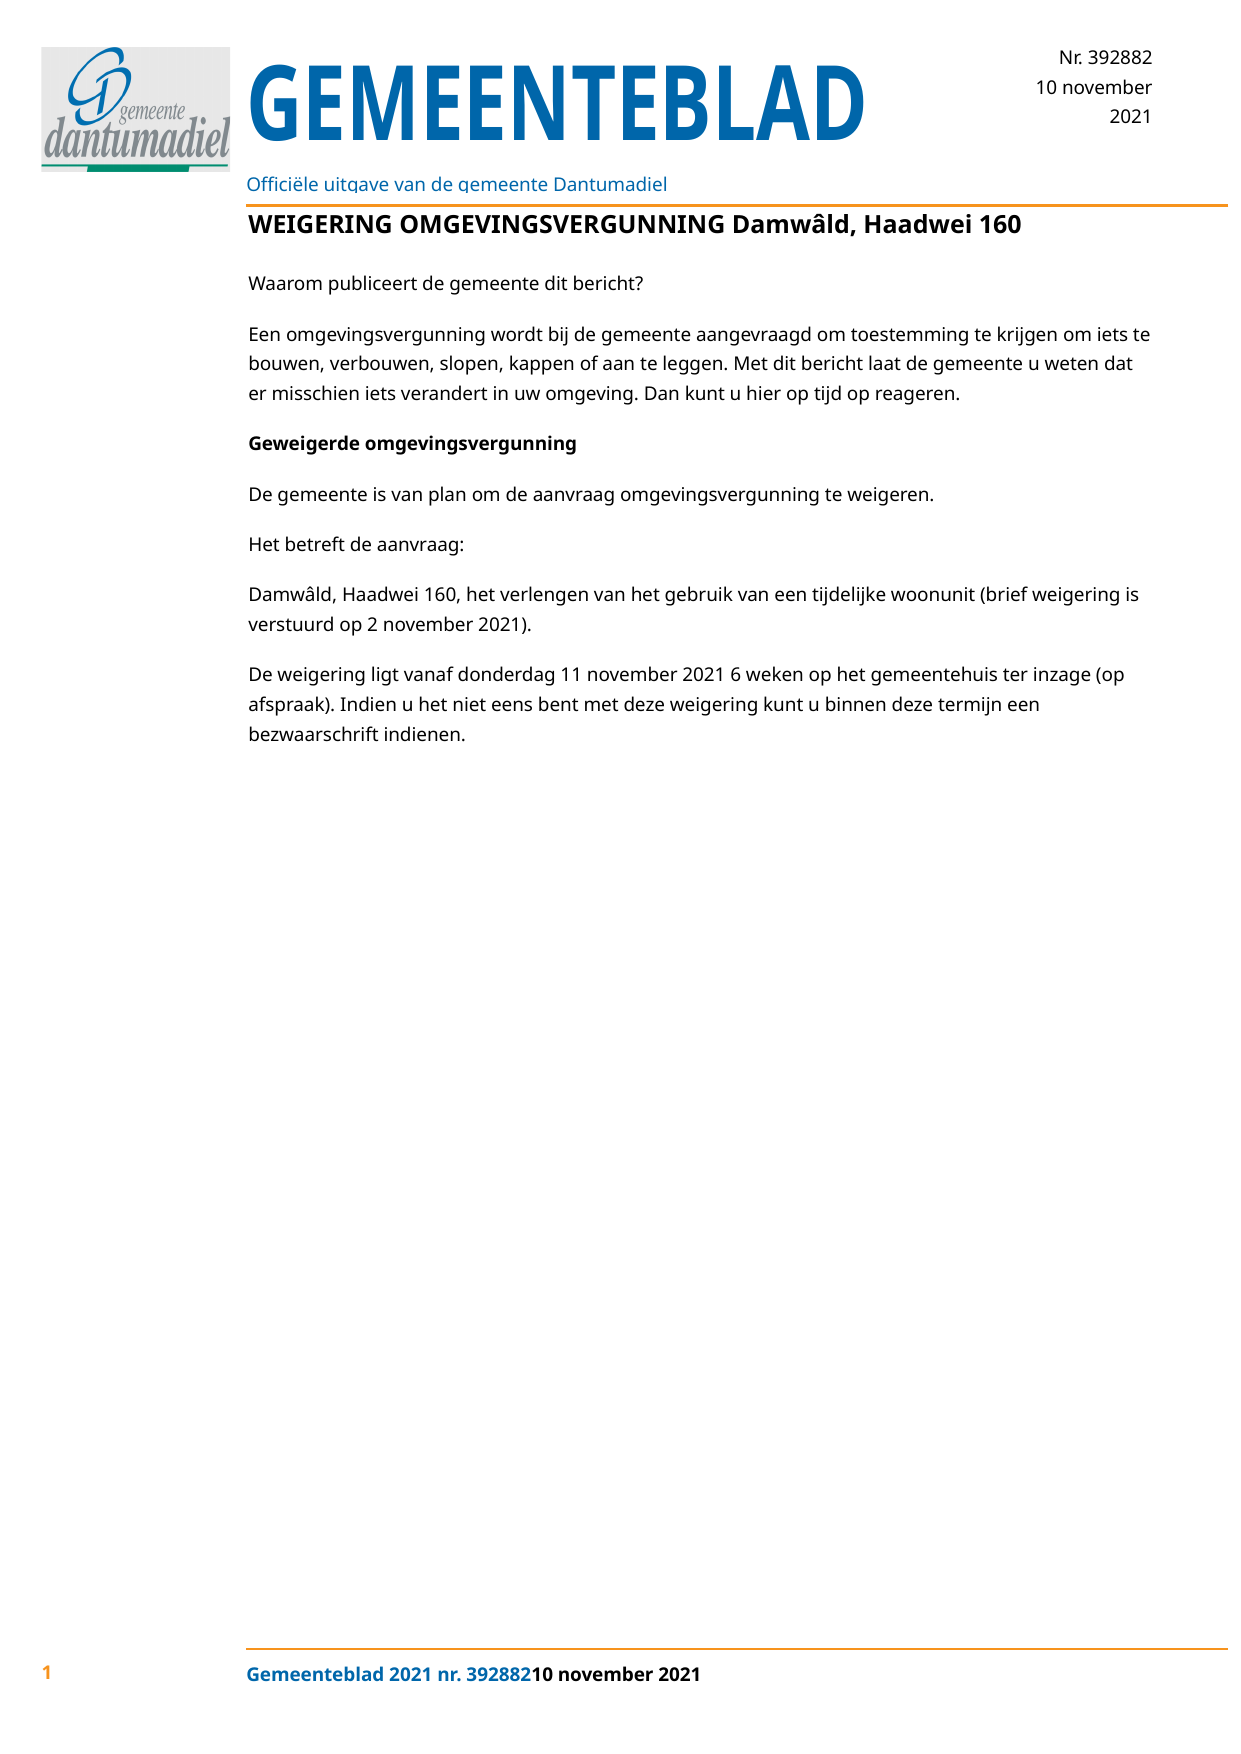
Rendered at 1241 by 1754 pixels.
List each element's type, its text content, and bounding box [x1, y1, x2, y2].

text Waarom publiceert de gemeente dit bericht? [248, 270, 1152, 296]
text Het betreft de aanvraag: [248, 531, 1152, 557]
text Damwâld, Haadwei 160, het verlengen van het gebruik van een tijdelijke woonunit (brief weigering is verstuurd op 2 november 2021). [248, 582, 1152, 637]
text WEIGERING OMGEVINGSVERGUNNING Damwâld, Haadwei 160 [248, 207, 1152, 241]
text De weigering ligt vanaf donderdag 11 november 2021 6 weken op het gemeentehuis ter inzage (op afspraak). Indien u het niet eens bent met deze weigering kunt u binnen deze termijn een bezwaarschrift indienen. [248, 662, 1152, 746]
text Een omgevingsvergunning wordt bij de gemeente aangevraagd om toestemming te krijgen om iets te bouwen, verbouwen, slopen, kappen of aan te leggen. Met dit bericht laat de gemeente u weten dat er misschien iets verandert in uw omgeving. Dan kunt u hier op tijd op reageren. [248, 321, 1152, 406]
text De gemeente is van plan om de aanvraag omgevingsvergunning te weigeren. [248, 481, 1152, 506]
text Geweigerde omgevingsvergunning [248, 430, 1152, 456]
picture [41, 47, 231, 172]
